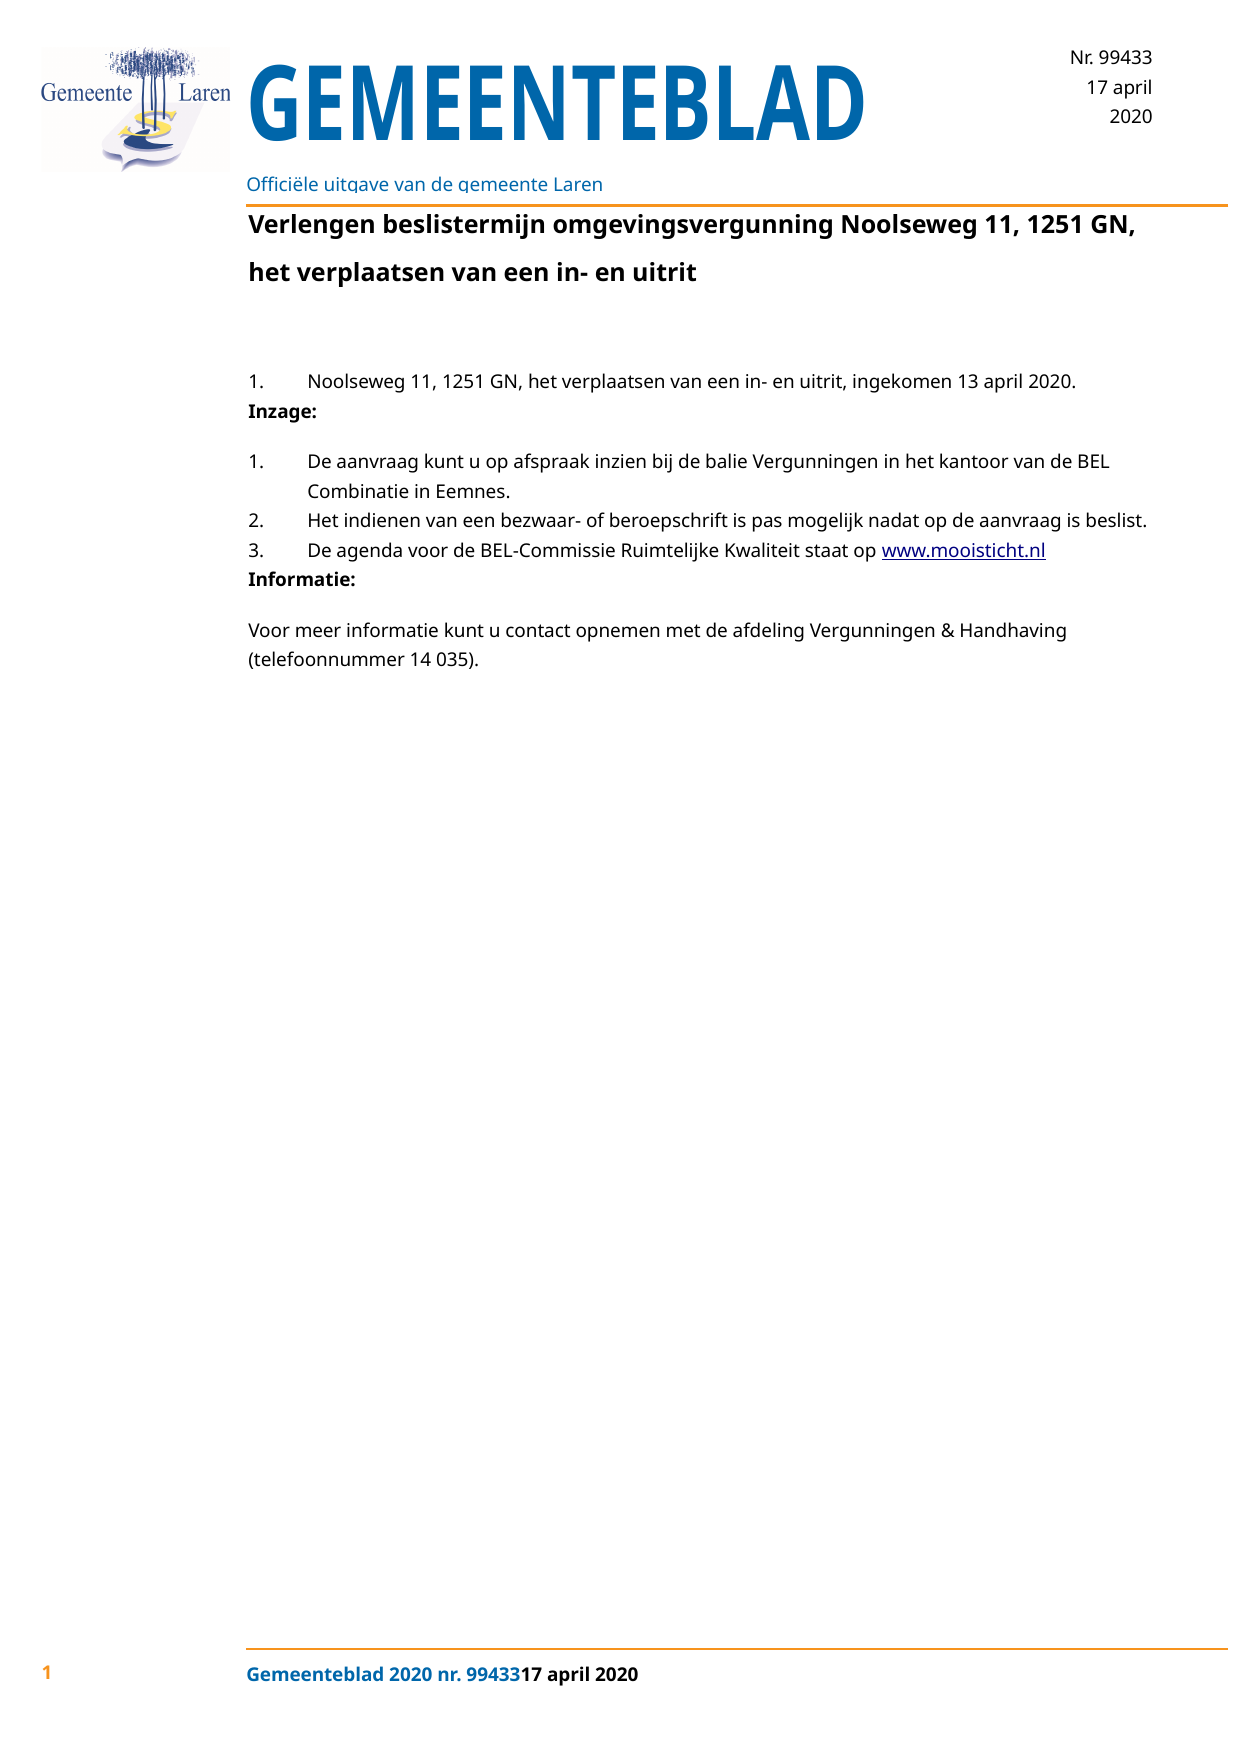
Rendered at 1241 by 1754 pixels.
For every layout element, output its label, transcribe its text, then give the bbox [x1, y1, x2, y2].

list De agenda voor de BEL-Commissie Ruimtelijke Kwaliteit staat op www.mooisticht.nl [248, 537, 1152, 563]
list De aanvraag kunt u op afspraak inzien bij de balie Vergunningen in het kantoor van de BEL Combinatie in Eemnes. [248, 448, 1152, 504]
text Verlengen beslistermijn omgevingsvergunning Noolseweg 11, 1251 GN, het verplaatsen van een in- en uitrit [248, 207, 1152, 288]
text Informatie: [248, 567, 1152, 592]
text Voor meer informatie kunt u contact opnemen met de afdeling Vergunningen & Handhaving (telefoonnummer 14 035). [248, 617, 1152, 672]
picture [41, 47, 231, 172]
text Inzage: [248, 398, 1152, 424]
list Het indienen van een bezwaar- of beroepschrift is pas mogelijk nadat op de aanvraag is beslist. [248, 507, 1152, 533]
list Noolseweg 11, 1251 GN, het verplaatsen van een in- en uitrit, ingekomen 13 april 2020. [248, 368, 1152, 394]
